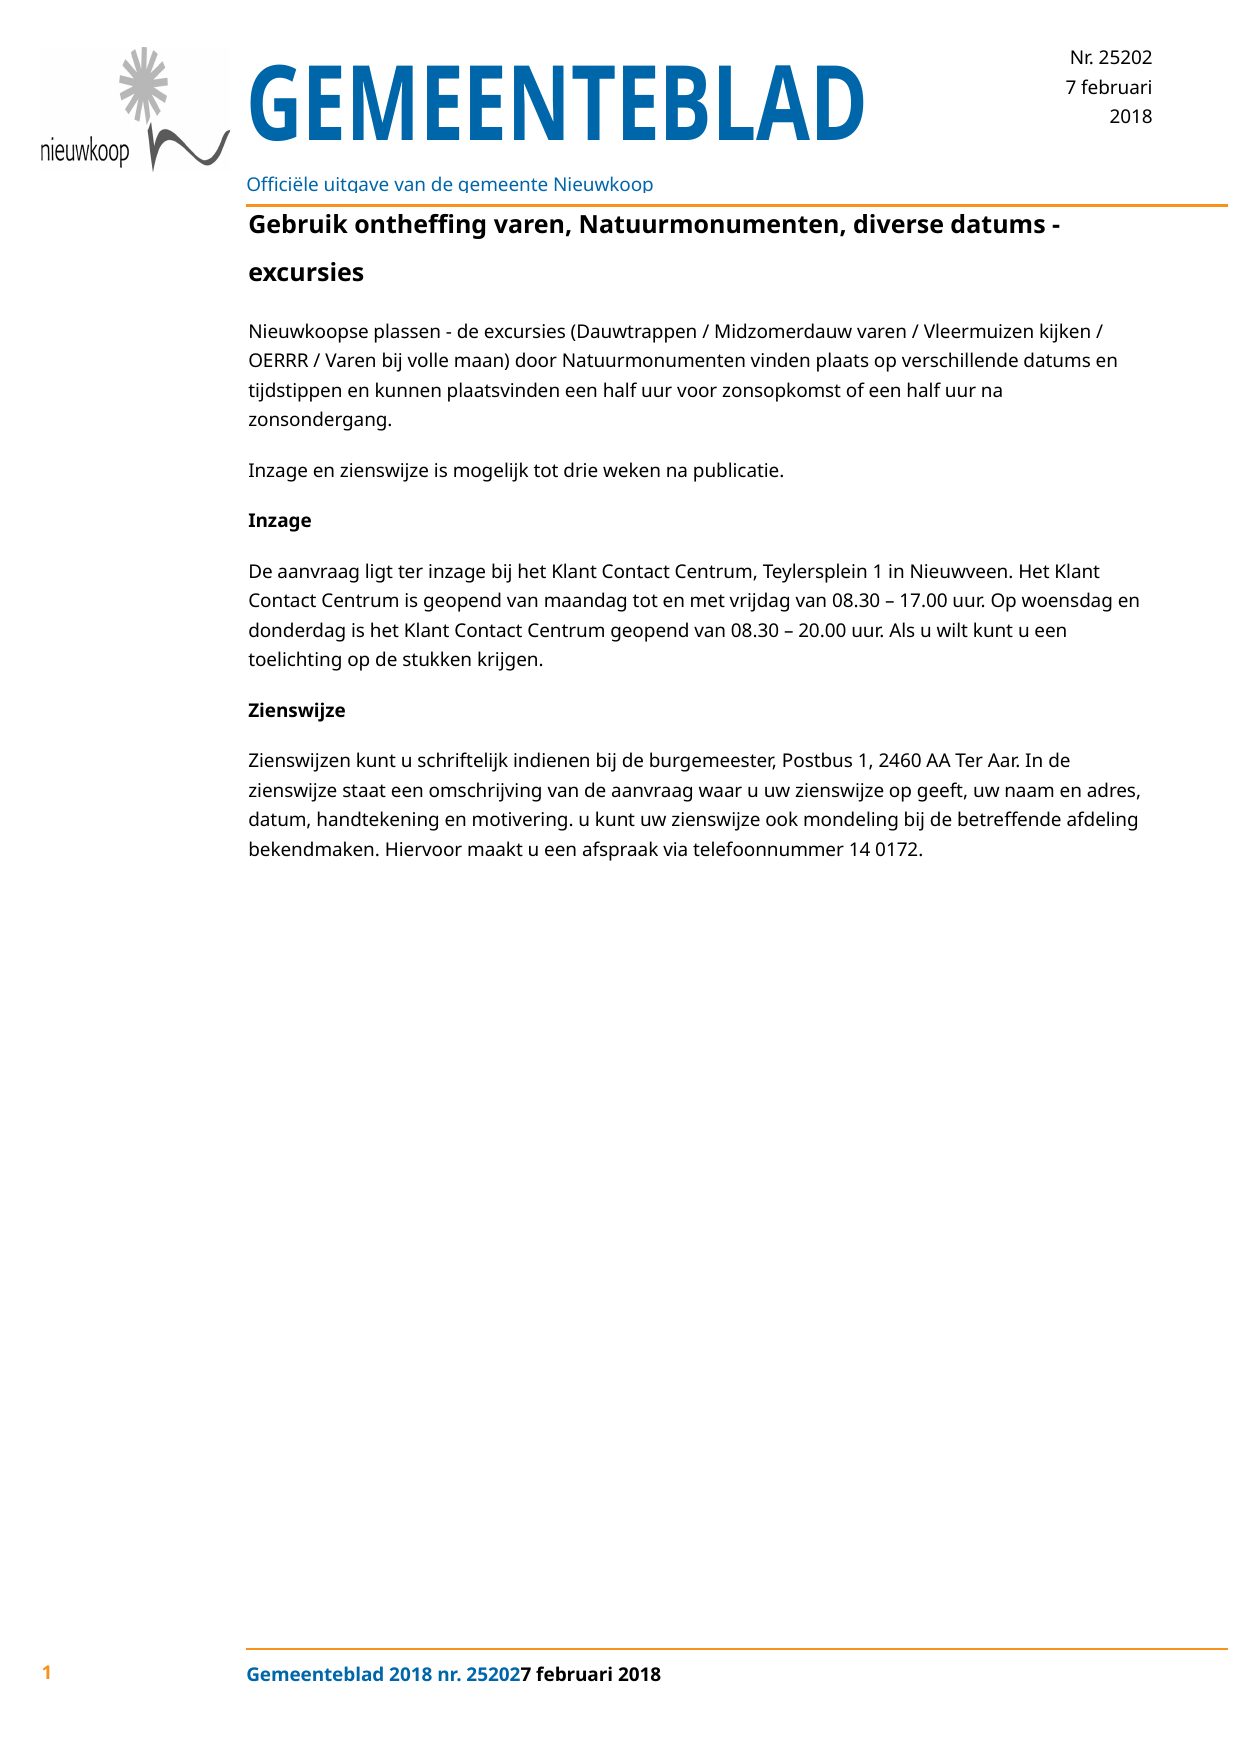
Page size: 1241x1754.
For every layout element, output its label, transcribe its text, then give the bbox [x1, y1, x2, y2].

text Zienswijzen kunt u schriftelijk indienen bij de burgemeester, Postbus 1, 2460 AA Ter Aar. In de zienswijze staat een omschrijving van de aanvraag waar u uw zienswijze op geeft, uw naam en adres, datum, handtekening en motivering. u kunt uw zienswijze ook mondeling bij de betreffende afdeling bekendmaken. Hiervoor maakt u een afspraak via telefoonnummer 14 0172. [248, 747, 1152, 862]
picture [41, 47, 231, 172]
text Inzage en zienswijze is mogelijk tot drie weken na publicatie. [248, 457, 1152, 483]
text Inzage [248, 507, 1152, 533]
text Zienswijze [248, 697, 1152, 723]
text Nieuwkoopse plassen - de excursies (Dauwtrappen / Midzomerdauw varen / Vleermuizen kijken / OERRR / Varen bij volle maan) door Natuurmonumenten vinden plaats op verschillende datums en tijdstippen en kunnen plaatsvinden een half uur voor zonsopkomst of een half uur na zonsondergang. [248, 318, 1152, 432]
text Gebruik ontheffing varen, Natuurmonumenten, diverse datums - excursies [248, 207, 1152, 288]
text De aanvraag ligt ter inzage bij het Klant Contact Centrum, Teylersplein 1 in Nieuwveen. Het Klant Contact Centrum is geopend van maandag tot en met vrijdag van 08.30 – 17.00 uur. Op woensdag en donderdag is het Klant Contact Centrum geopend van 08.30 – 20.00 uur. Als u wilt kunt u een toelichting op de stukken krijgen. [248, 558, 1152, 672]
